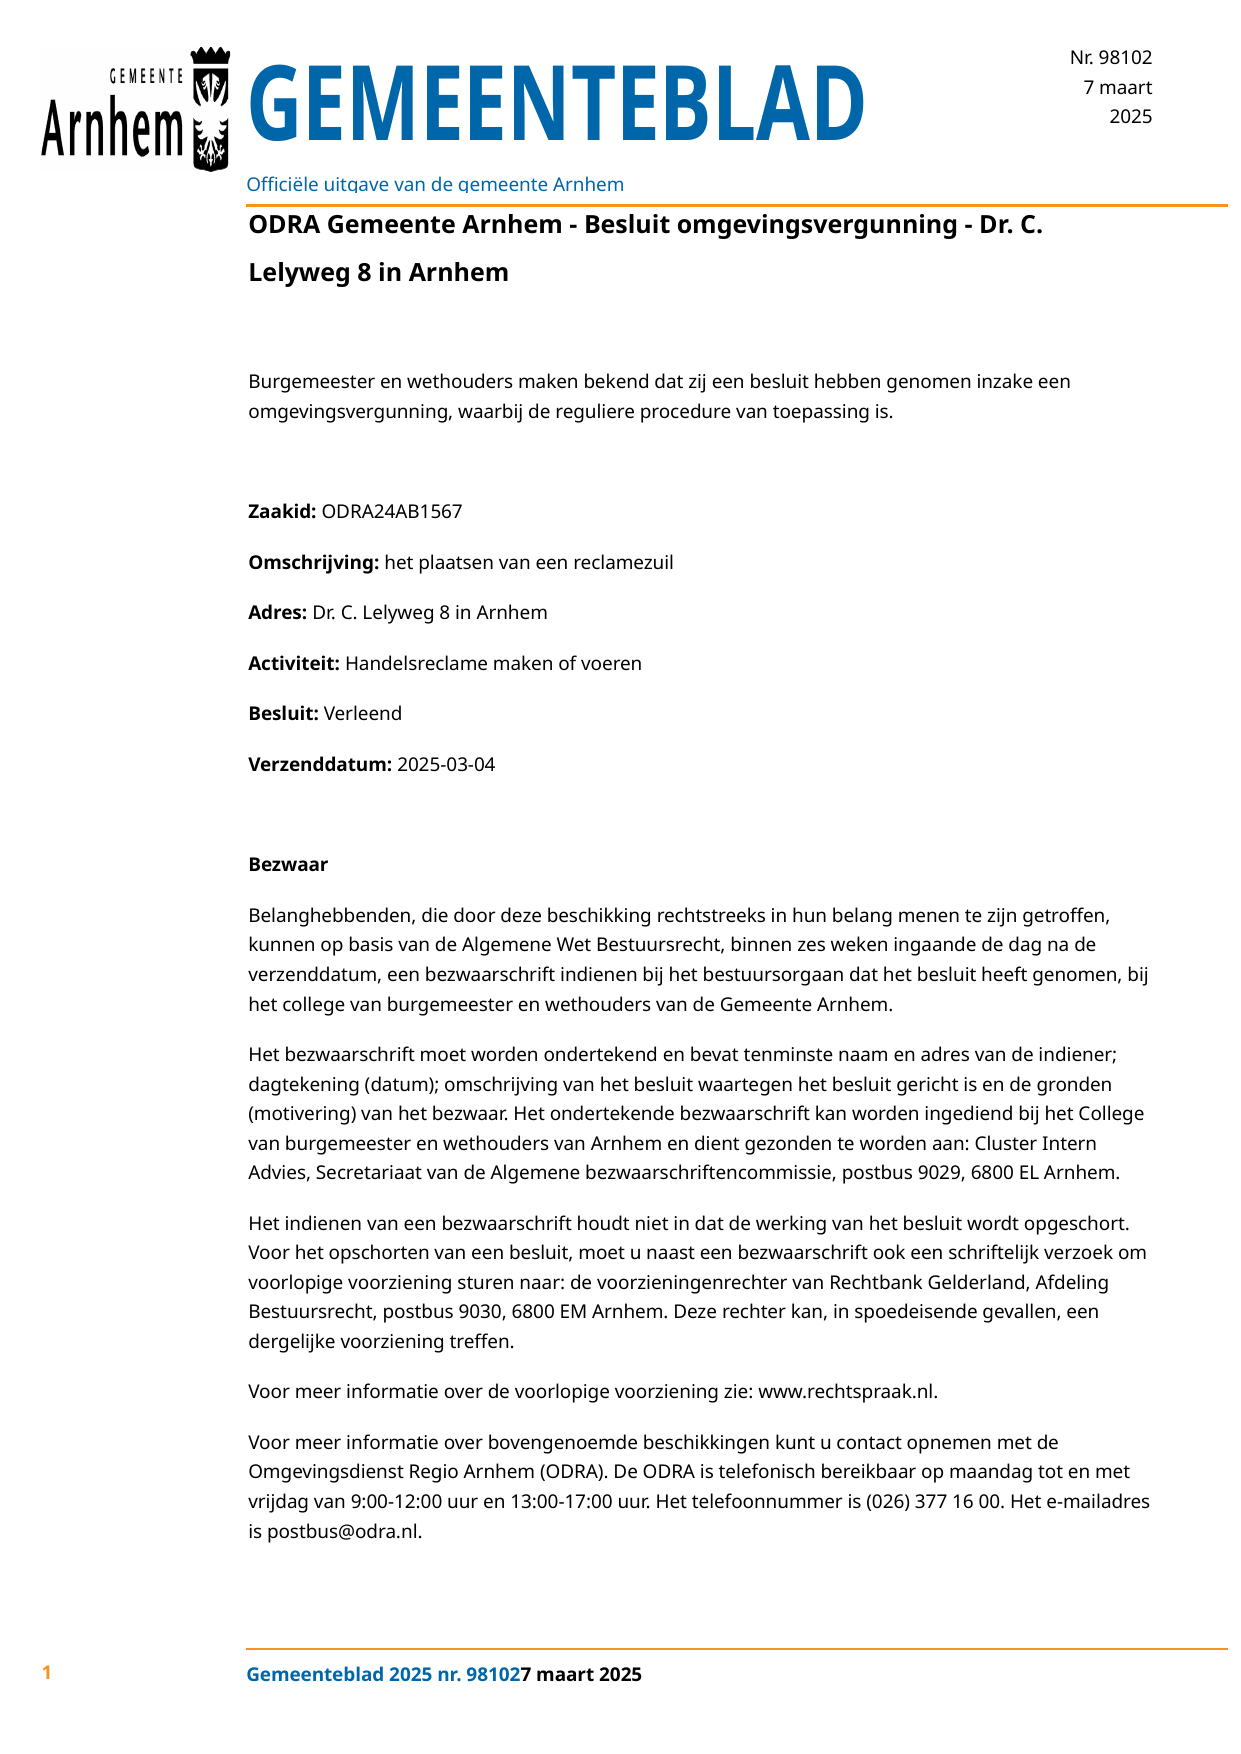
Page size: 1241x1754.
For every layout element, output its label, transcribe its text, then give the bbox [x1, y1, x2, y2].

text Het bezwaarschrift moet worden ondertekend en bevat tenminste naam en adres van de indiener; dagtekening (datum); omschrijving van het besluit waartegen het besluit gericht is en de gronden (motivering) van het bezwaar. Het ondertekende bezwaarschrift kan worden ingediend bij het College van burgemeester en wethouders van Arnhem en dient gezonden te worden aan: Cluster Intern Advies, Secretariaat van de Algemene bezwaarschriftencommissie, postbus 9029, 6800 EL Arnhem. [248, 1041, 1152, 1185]
text Besluit: Verleend [248, 700, 1152, 726]
text Bezwaar [248, 852, 1152, 877]
picture [41, 47, 231, 172]
text Belanghebbenden, die door deze beschikking rechtstreeks in hun belang menen te zijn getroffen, kunnen op basis van de Algemene Wet Bestuursrecht, binnen zes weken ingaande de dag na de verzenddatum, een bezwaarschrift indienen bij het bestuursorgaan dat het besluit heeft genomen, bij het college van burgemeester en wethouders van de Gemeente Arnhem. [248, 902, 1152, 1017]
text Activiteit: Handelsreclame maken of voeren [248, 650, 1152, 676]
text Adres: Dr. C. Lelyweg 8 in Arnhem [248, 599, 1152, 625]
text Het indienen van een bezwaarschrift houdt niet in dat de werking van het besluit wordt opgeschort. Voor het opschorten van een besluit, moet u naast een bezwaarschrift ook een schriftelijk verzoek om voorlopige voorziening sturen naar: de voorzieningenrechter van Rechtbank Gelderland, Afdeling Bestuursrecht, postbus 9030, 6800 EM Arnhem. Deze rechter kan, in spoedeisende gevallen, een dergelijke voorziening treffen. [248, 1210, 1152, 1354]
text Voor meer informatie over de voorlopige voorziening zie: www.rechtspraak.nl. [248, 1379, 1152, 1404]
text Omschrijving: het plaatsen van een reclamezuil [248, 549, 1152, 575]
text Voor meer informatie over bovengenoemde beschikkingen kunt u contact opnemen met de Omgevingsdienst Regio Arnhem (ODRA). De ODRA is telefonisch bereikbaar op maandag tot en met vrijdag van 9:00-12:00 uur en 13:00-17:00 uur. Het telefoonnummer is (026) 377 16 00. Het e-mailadres is postbus@odra.nl. [248, 1429, 1152, 1544]
text Burgemeester en wethouders maken bekend dat zij een besluit hebben genomen inzake een omgevingsvergunning, waarbij de reguliere procedure van toepassing is. [248, 368, 1152, 424]
text Verzenddatum: 2025-03-04 [248, 751, 1152, 777]
text ODRA Gemeente Arnhem - Besluit omgevingsvergunning - Dr. C. Lelyweg 8 in Arnhem [248, 207, 1152, 288]
text Zaakid: ODRA24AB1567 [248, 499, 1152, 524]
